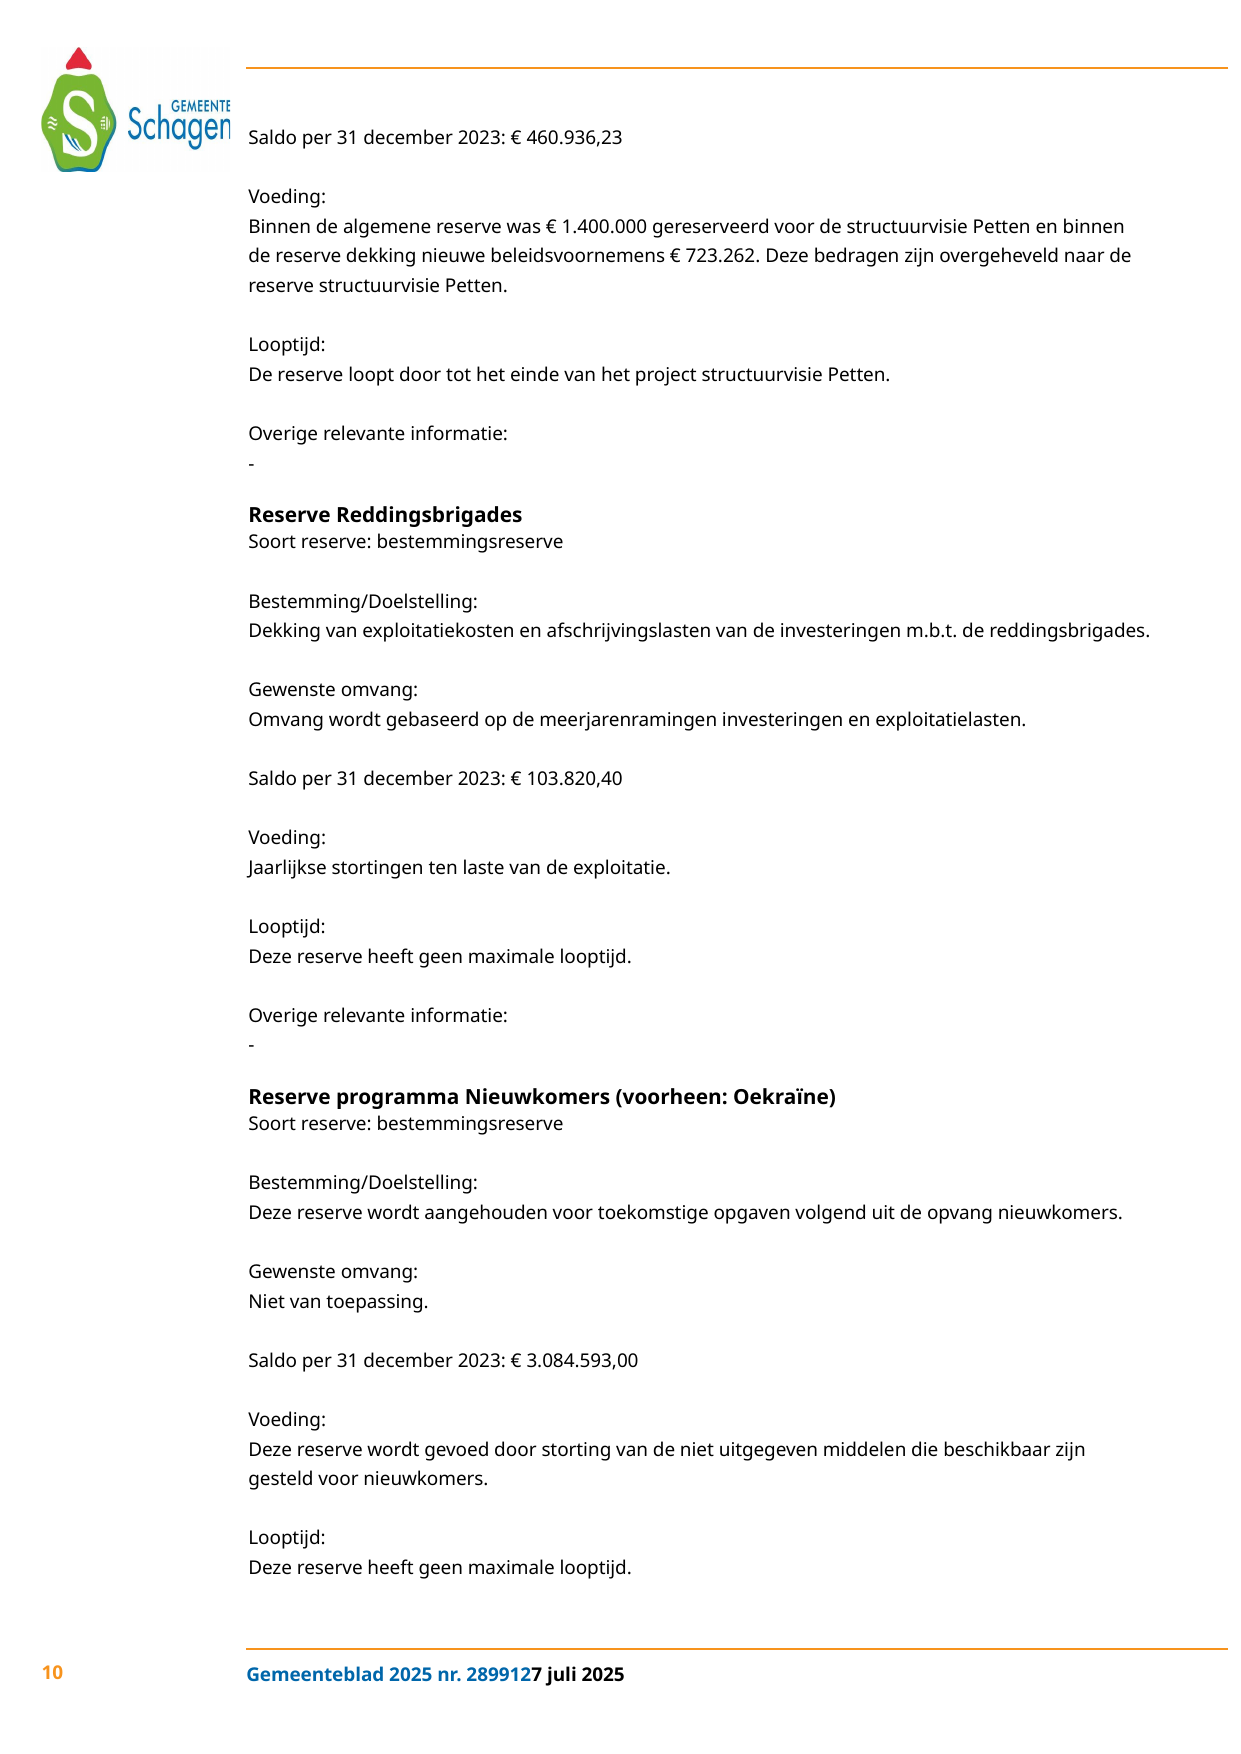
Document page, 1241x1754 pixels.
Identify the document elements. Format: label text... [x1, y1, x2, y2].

text Voeding: [248, 824, 1152, 850]
text Saldo per 31 december 2023: € 3.084.593,00 [248, 1347, 1152, 1373]
text Looptijd: [248, 331, 1152, 357]
text Gewenste omvang: [248, 1258, 1152, 1284]
picture [41, 47, 231, 172]
text Bestemming/Doelstelling: [248, 588, 1152, 613]
text Deze reserve heeft geen maximale looptijd. [248, 943, 1152, 968]
text Gewenste omvang: [248, 677, 1152, 702]
text Overige relevante informatie: [248, 1002, 1152, 1028]
text Deze reserve wordt gevoed door storting van de niet uitgegeven middelen die beschikbaar zijn gesteld voor nieuwkomers. [248, 1436, 1152, 1491]
text Soort reserve: bestemmingsreserve [248, 1110, 1152, 1136]
text Looptijd: [248, 1524, 1152, 1550]
text Saldo per 31 december 2023: € 460.936,23 [248, 124, 1152, 150]
text Overige relevante informatie: [248, 420, 1152, 446]
text Voeding: [248, 183, 1152, 209]
text Reserve programma Nieuwkomers (voorheen: Oekraïne) [248, 1082, 1152, 1110]
text De reserve loopt door tot het einde van het project structuurvisie Petten. [248, 361, 1152, 387]
text Binnen de algemene reserve was € 1.400.000 gereserveerd voor de structuurvisie Petten en binnen de reserve dekking nieuwe beleidsvoornemens € 723.262. Deze bedragen zijn overgeheveld naar de reserve structuurvisie Petten. [248, 213, 1152, 298]
text Reserve Reddingsbrigades [248, 500, 1152, 529]
text Omvang wordt gebaseerd op de meerjarenramingen investeringen en exploitatielasten. [248, 706, 1152, 732]
text Bestemming/Doelstelling: [248, 1169, 1152, 1195]
text Niet van toepassing. [248, 1288, 1152, 1314]
text - [248, 450, 1152, 476]
text Deze reserve heeft geen maximale looptijd. [248, 1554, 1152, 1580]
text Jaarlijkse stortingen ten laste van de exploitatie. [248, 854, 1152, 880]
text Looptijd: [248, 913, 1152, 939]
text Dekking van exploitatiekosten en afschrijvingslasten van de investeringen m.b.t. de reddingsbrigades. [248, 617, 1152, 643]
text Deze reserve wordt aangehouden voor toekomstige opgaven volgend uit de opvang nieuwkomers. [248, 1199, 1152, 1225]
text Voeding: [248, 1406, 1152, 1432]
text - [248, 1032, 1152, 1057]
text Soort reserve: bestemmingsreserve [248, 529, 1152, 554]
text Saldo per 31 december 2023: € 103.820,40 [248, 765, 1152, 791]
